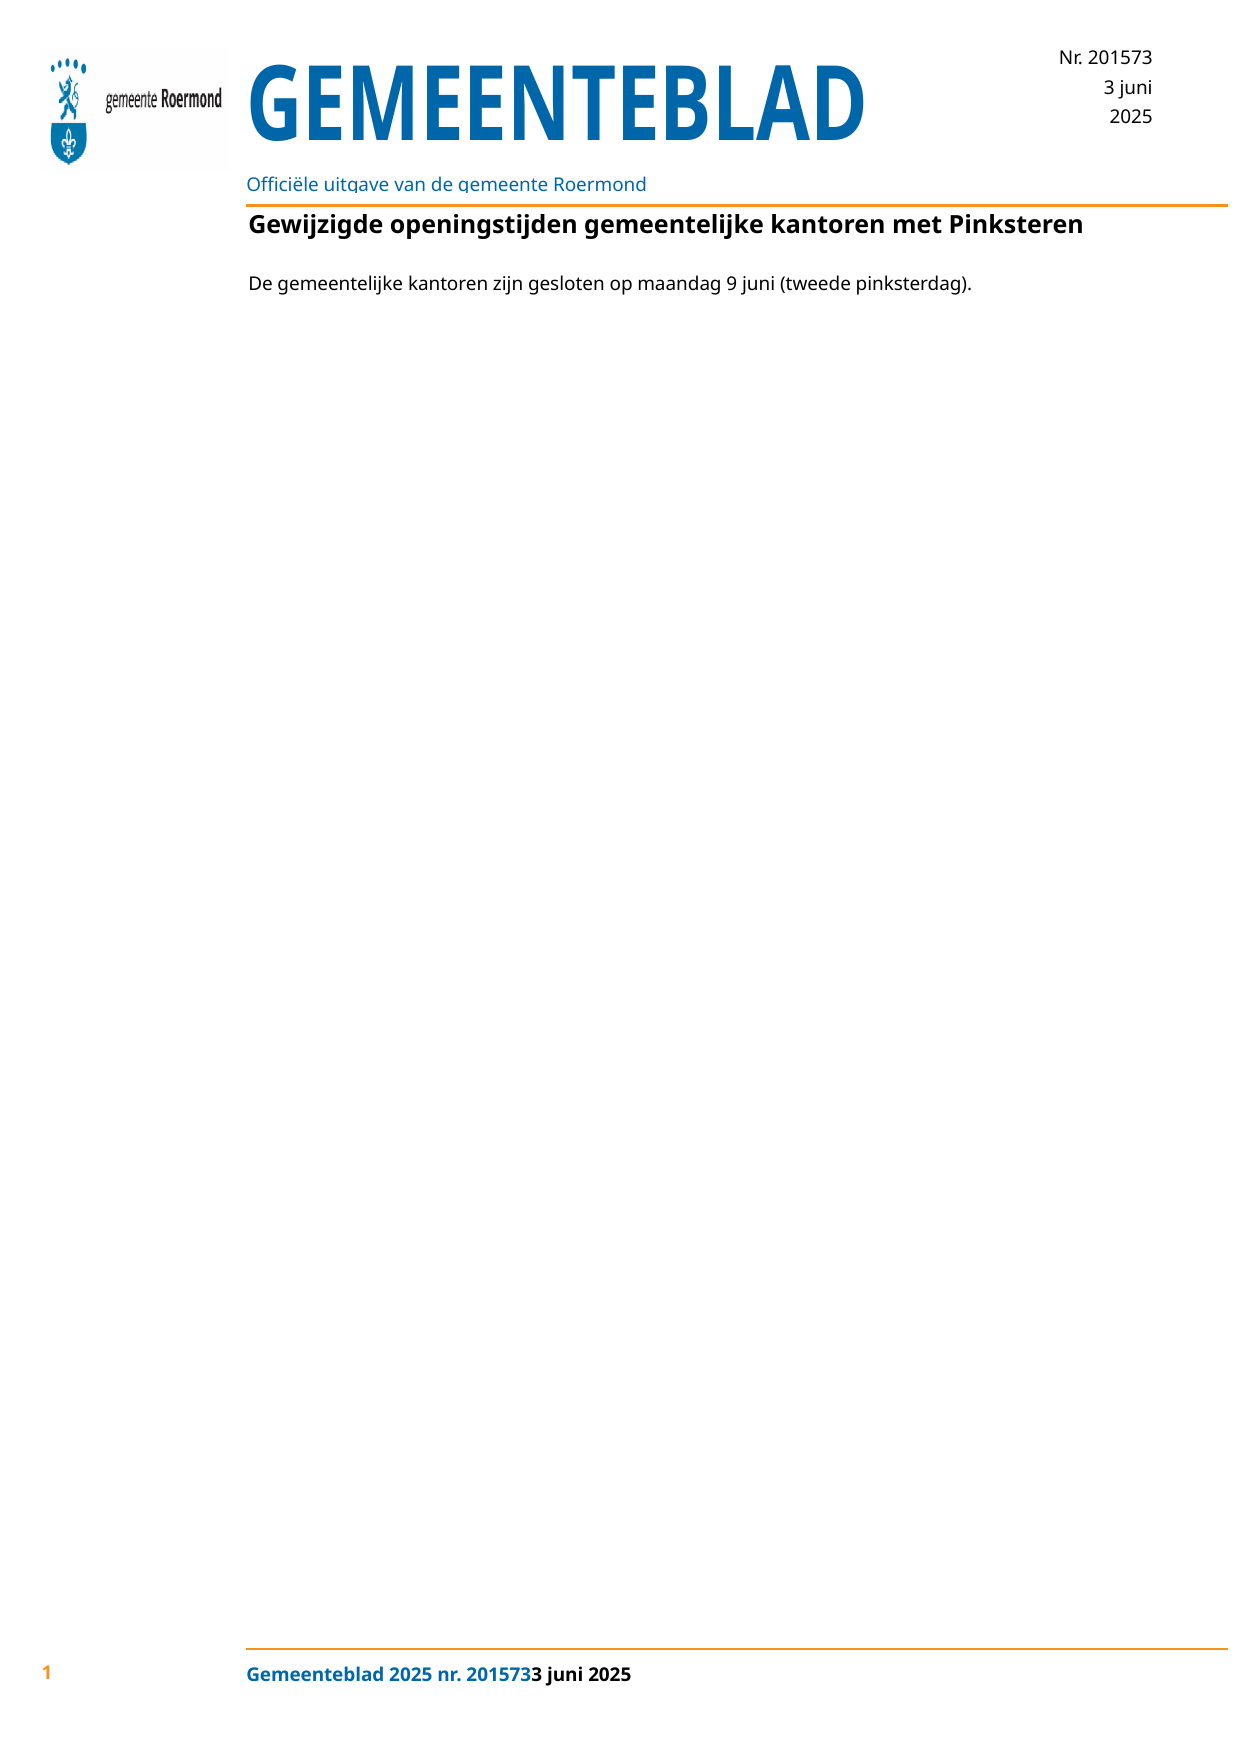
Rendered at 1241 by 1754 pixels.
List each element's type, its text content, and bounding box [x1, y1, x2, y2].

text Gewijzigde openingstijden gemeentelijke kantoren met Pinksteren [248, 207, 1152, 241]
text De gemeentelijke kantoren zijn gesloten op maandag 9 juni (tweede pinksterdag). [248, 270, 1152, 296]
picture [41, 47, 231, 172]
